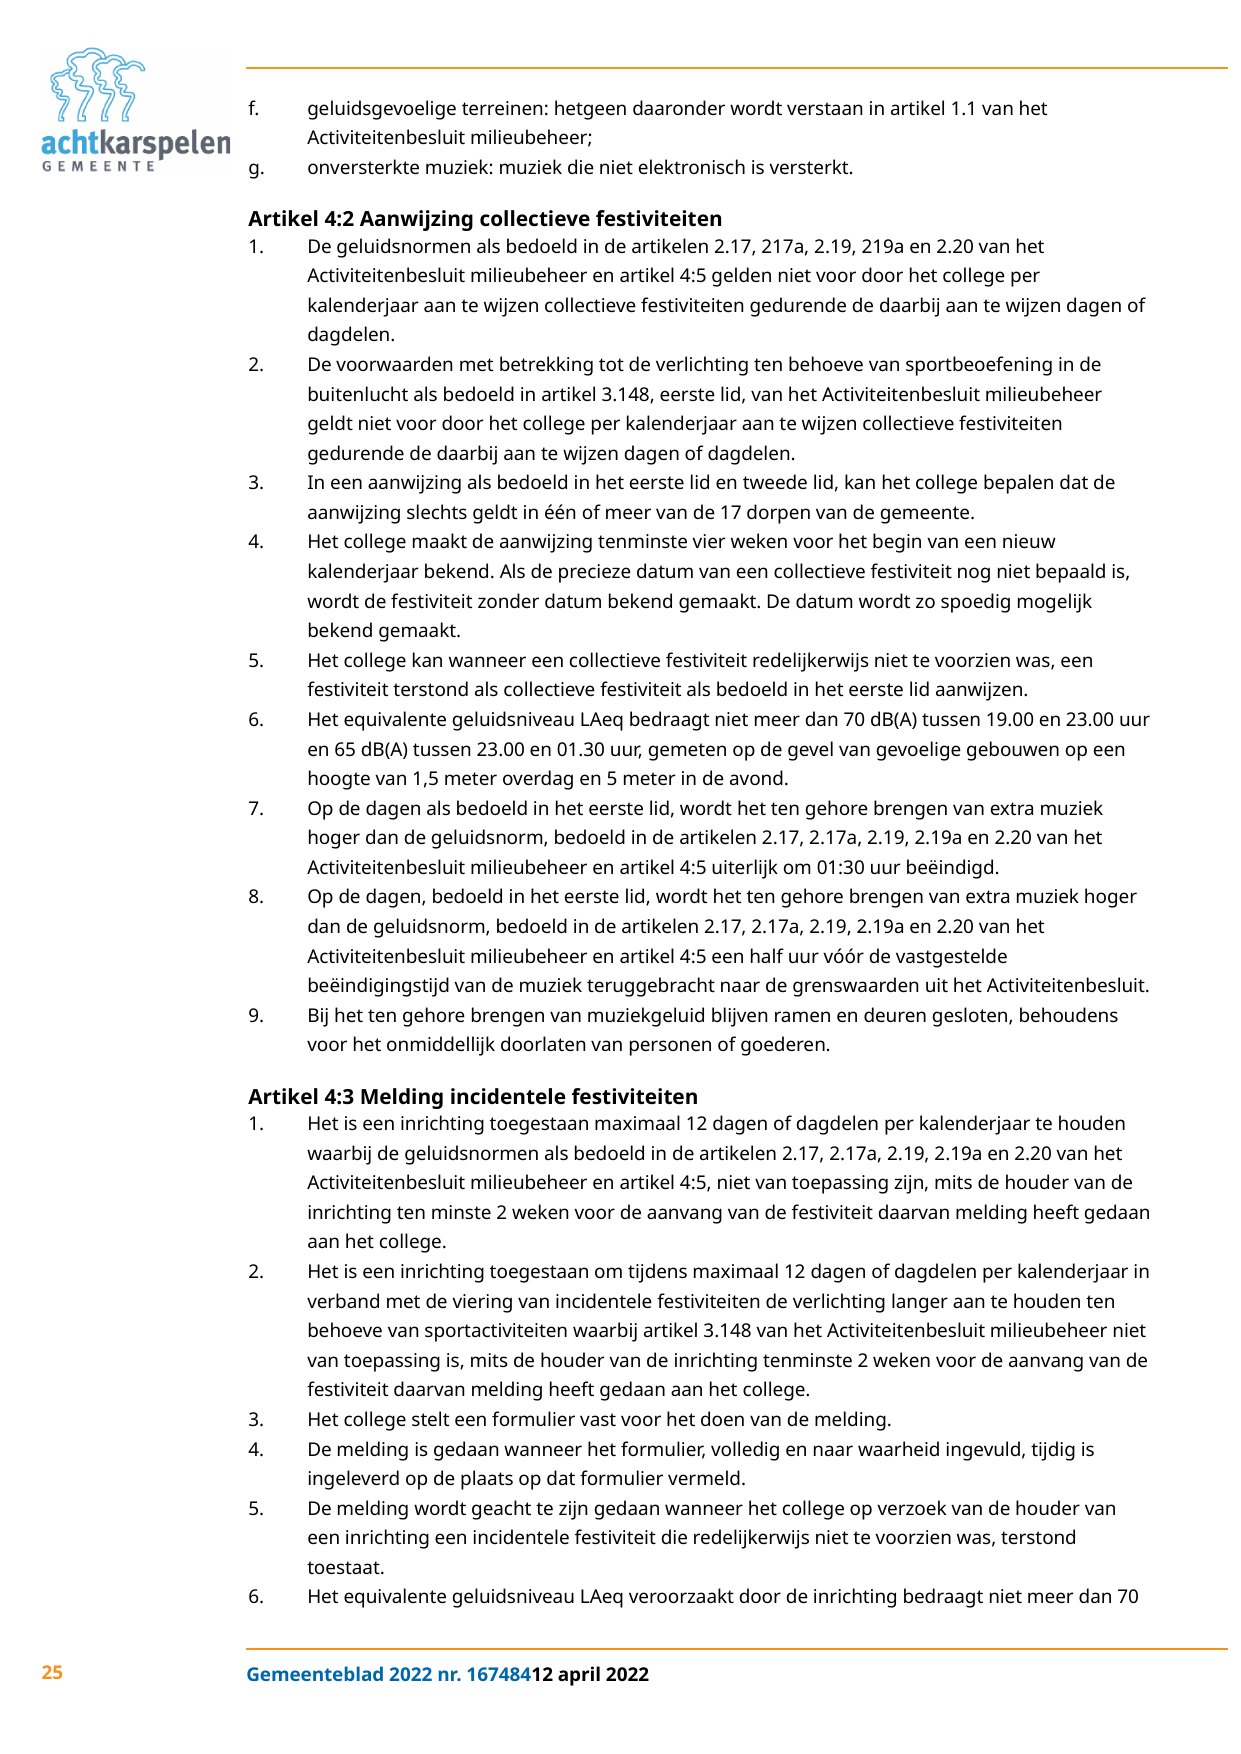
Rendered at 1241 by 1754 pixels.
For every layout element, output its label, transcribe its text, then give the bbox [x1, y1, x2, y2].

list De geluidsnormen als bedoeld in de artikelen 2.17, 217a, 2.19, 219a en 2.20 van het Activiteitenbesluit milieubeheer en artikel 4:5 gelden niet voor door het college per kalenderjaar aan te wijzen collectieve festiviteiten gedurende de daarbij aan te wijzen dagen of dagdelen. [248, 233, 1152, 347]
list Het is een inrichting toegestaan om tijdens maximaal 12 dagen of dagdelen per kalenderjaar in verband met de viering van incidentele festiviteiten de verlichting langer aan te houden ten behoeve van sportactiviteiten waarbij artikel 3.148 van het Activiteitenbesluit milieubeheer niet van toepassing is, mits de houder van de inrichting tenminste 2 weken voor de aanvang van de festiviteit daarvan melding heeft gedaan aan het college. [248, 1258, 1152, 1402]
list Het college stelt een formulier vast voor het doen van de melding. [248, 1406, 1152, 1432]
text Artikel 4:3 Melding incidentele festiviteiten [248, 1082, 1152, 1110]
list De voorwaarden met betrekking tot de verlichting ten behoeve van sportbeoefening in de buitenlucht als bedoeld in artikel 3.148, eerste lid, van het Activiteitenbesluit milieubeheer geldt niet voor door het college per kalenderjaar aan te wijzen collectieve festiviteiten gedurende de daarbij aan te wijzen dagen of dagdelen. [248, 351, 1152, 466]
list Het college kan wanneer een collectieve festiviteit redelijkerwijs niet te voorzien was, een festiviteit terstond als collectieve festiviteit als bedoeld in het eerste lid aanwijzen. [248, 647, 1152, 702]
picture [41, 47, 231, 172]
list De melding wordt geacht te zijn gedaan wanneer het college op verzoek van de houder van een inrichting een incidentele festiviteit die redelijkerwijs niet te voorzien was, terstond toestaat. [248, 1495, 1152, 1580]
list Het equivalente geluidsniveau LAeq bedraagt niet meer dan 70 dB(A) tussen 19.00 en 23.00 uur en 65 dB(A) tussen 23.00 en 01.30 uur, gemeten op de gevel van gevoelige gebouwen op een hoogte van 1,5 meter overdag en 5 meter in de avond. [248, 706, 1152, 791]
list De melding is gedaan wanneer het formulier, volledig en naar waarheid ingevuld, tijdig is ingeleverd op de plaats op dat formulier vermeld. [248, 1436, 1152, 1491]
list In een aanwijzing als bedoeld in het eerste lid en tweede lid, kan het college bepalen dat de aanwijzing slechts geldt in één of meer van de 17 dorpen van de gemeente. [248, 469, 1152, 525]
list Het equivalente geluidsniveau LAeq veroorzaakt door de inrichting bedraagt niet meer dan 70 [248, 1584, 1152, 1609]
list geluidsgevoelige terreinen: hetgeen daaronder wordt verstaan in artikel 1.1 van het Activiteitenbesluit milieubeheer; [248, 95, 1152, 150]
list onversterkte muziek: muziek die niet elektronisch is versterkt. [248, 154, 1152, 180]
list Het is een inrichting toegestaan maximaal 12 dagen of dagdelen per kalenderjaar te houden waarbij de geluidsnormen als bedoeld in de artikelen 2.17, 2.17a, 2.19, 2.19a en 2.20 van het Activiteitenbesluit milieubeheer en artikel 4:5, niet van toepassing zijn, mits de houder van de inrichting ten minste 2 weken voor de aanvang van de festiviteit daarvan melding heeft gedaan aan het college. [248, 1110, 1152, 1254]
text Artikel 4:2 Aanwijzing collectieve festiviteiten [248, 204, 1152, 233]
list Op de dagen als bedoeld in het eerste lid, wordt het ten gehore brengen van extra muziek hoger dan de geluidsnorm, bedoeld in de artikelen 2.17, 2.17a, 2.19, 2.19a en 2.20 van het Activiteitenbesluit milieubeheer en artikel 4:5 uiterlijk om 01:30 uur beëindigd. [248, 795, 1152, 880]
list Bij het ten gehore brengen van muziekgeluid blijven ramen en deuren gesloten, behoudens voor het onmiddellijk doorlaten van personen of goederen. [248, 1002, 1152, 1057]
list Op de dagen, bedoeld in het eerste lid, wordt het ten gehore brengen van extra muziek hoger dan de geluidsnorm, bedoeld in de artikelen 2.17, 2.17a, 2.19, 2.19a en 2.20 van het Activiteitenbesluit milieubeheer en artikel 4:5 een half uur vóór de vastgestelde beëindigingstijd van de muziek teruggebracht naar de grenswaarden uit het Activiteitenbesluit. [248, 884, 1152, 998]
list Het college maakt de aanwijzing tenminste vier weken voor het begin van een nieuw kalenderjaar bekend. Als de precieze datum van een collectieve festiviteit nog niet bepaald is, wordt de festiviteit zonder datum bekend gemaakt. De datum wordt zo spoedig mogelijk bekend gemaakt. [248, 529, 1152, 643]
